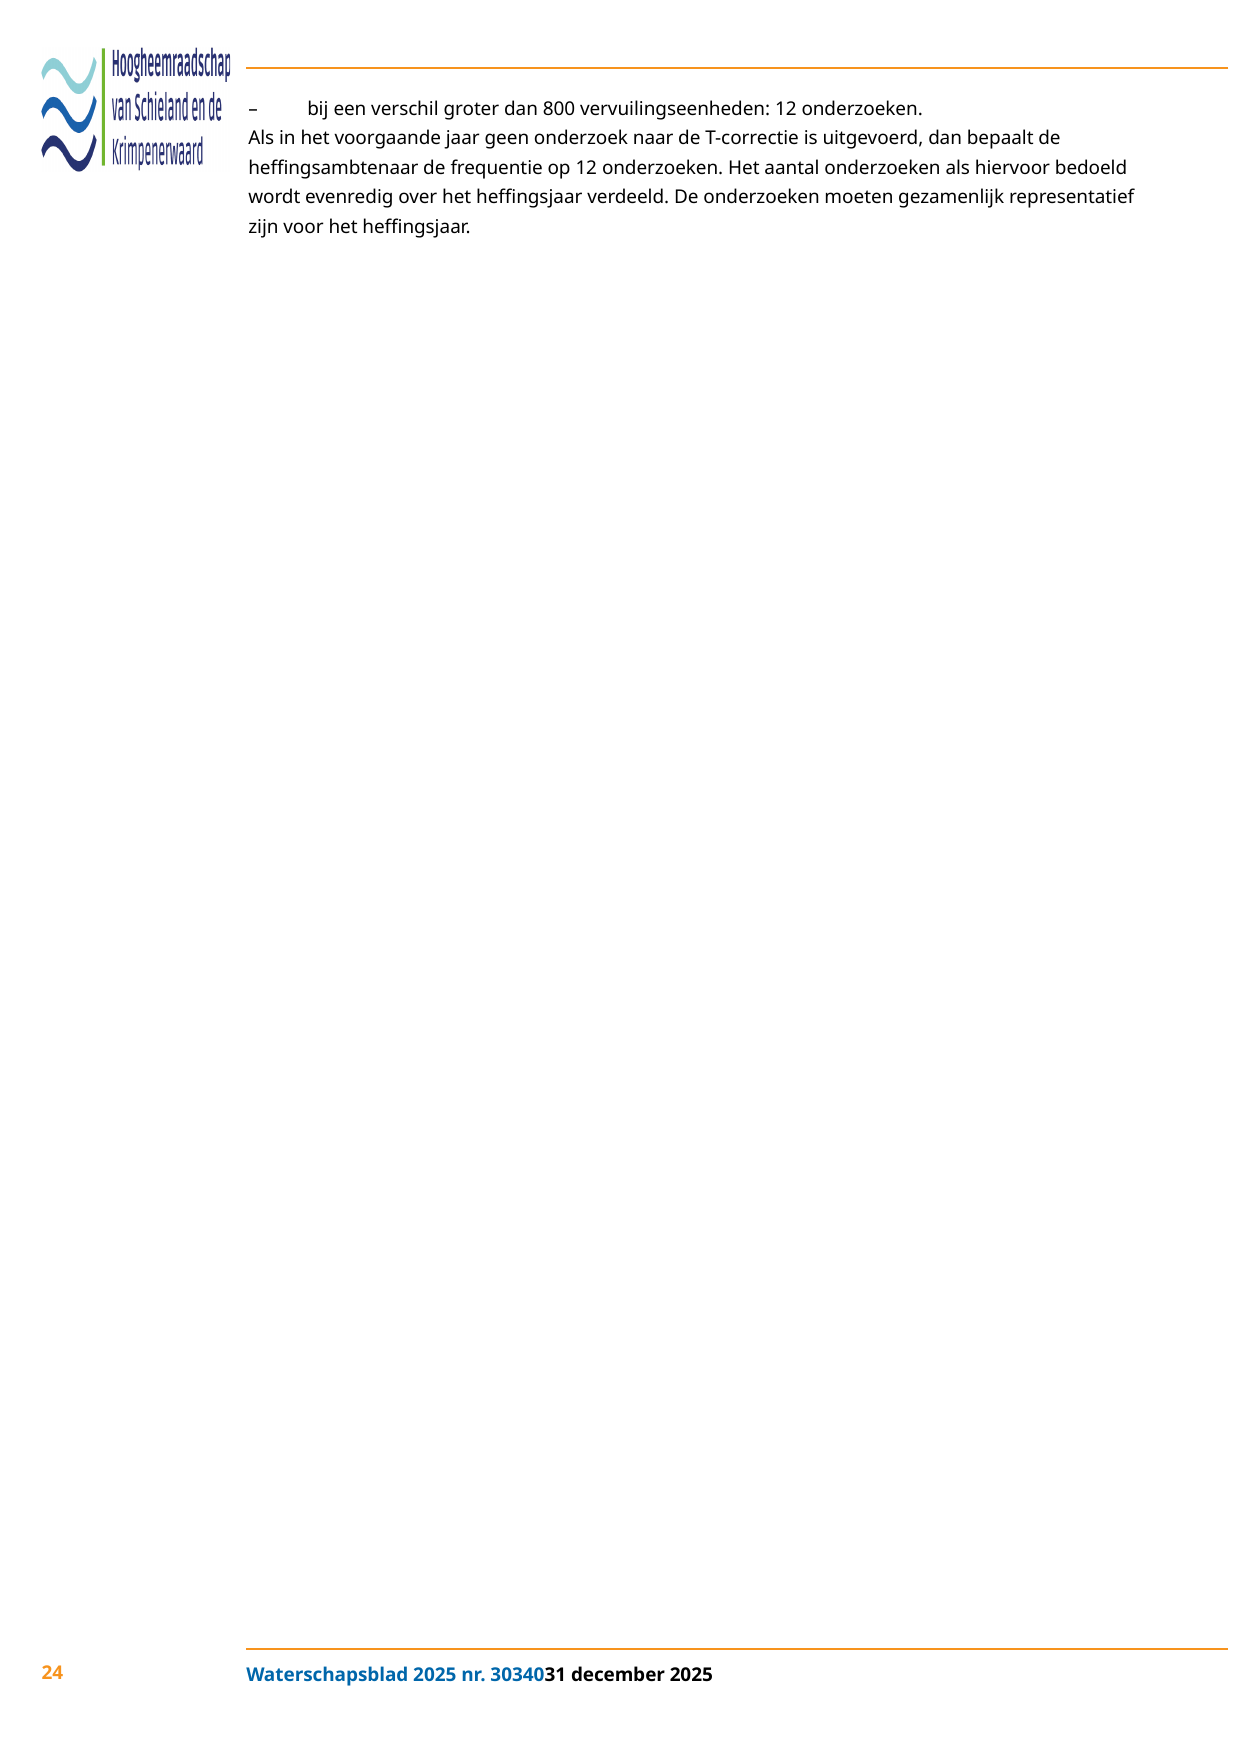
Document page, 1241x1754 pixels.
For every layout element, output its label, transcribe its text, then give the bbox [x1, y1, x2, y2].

picture [41, 47, 231, 172]
list bij een verschil groter dan 800 vervuilingseenheden: 12 onderzoeken. [248, 95, 1152, 121]
text Als in het voorgaande jaar geen onderzoek naar de T-correctie is uitgevoerd, dan bepaalt de heffingsambtenaar de frequentie op 12 onderzoeken. Het aantal onderzoeken als hiervoor bedoeld wordt evenredig over het heffingsjaar verdeeld. De onderzoeken moeten gezamenlijk representatief zijn voor het heffingsjaar. [248, 124, 1152, 239]
